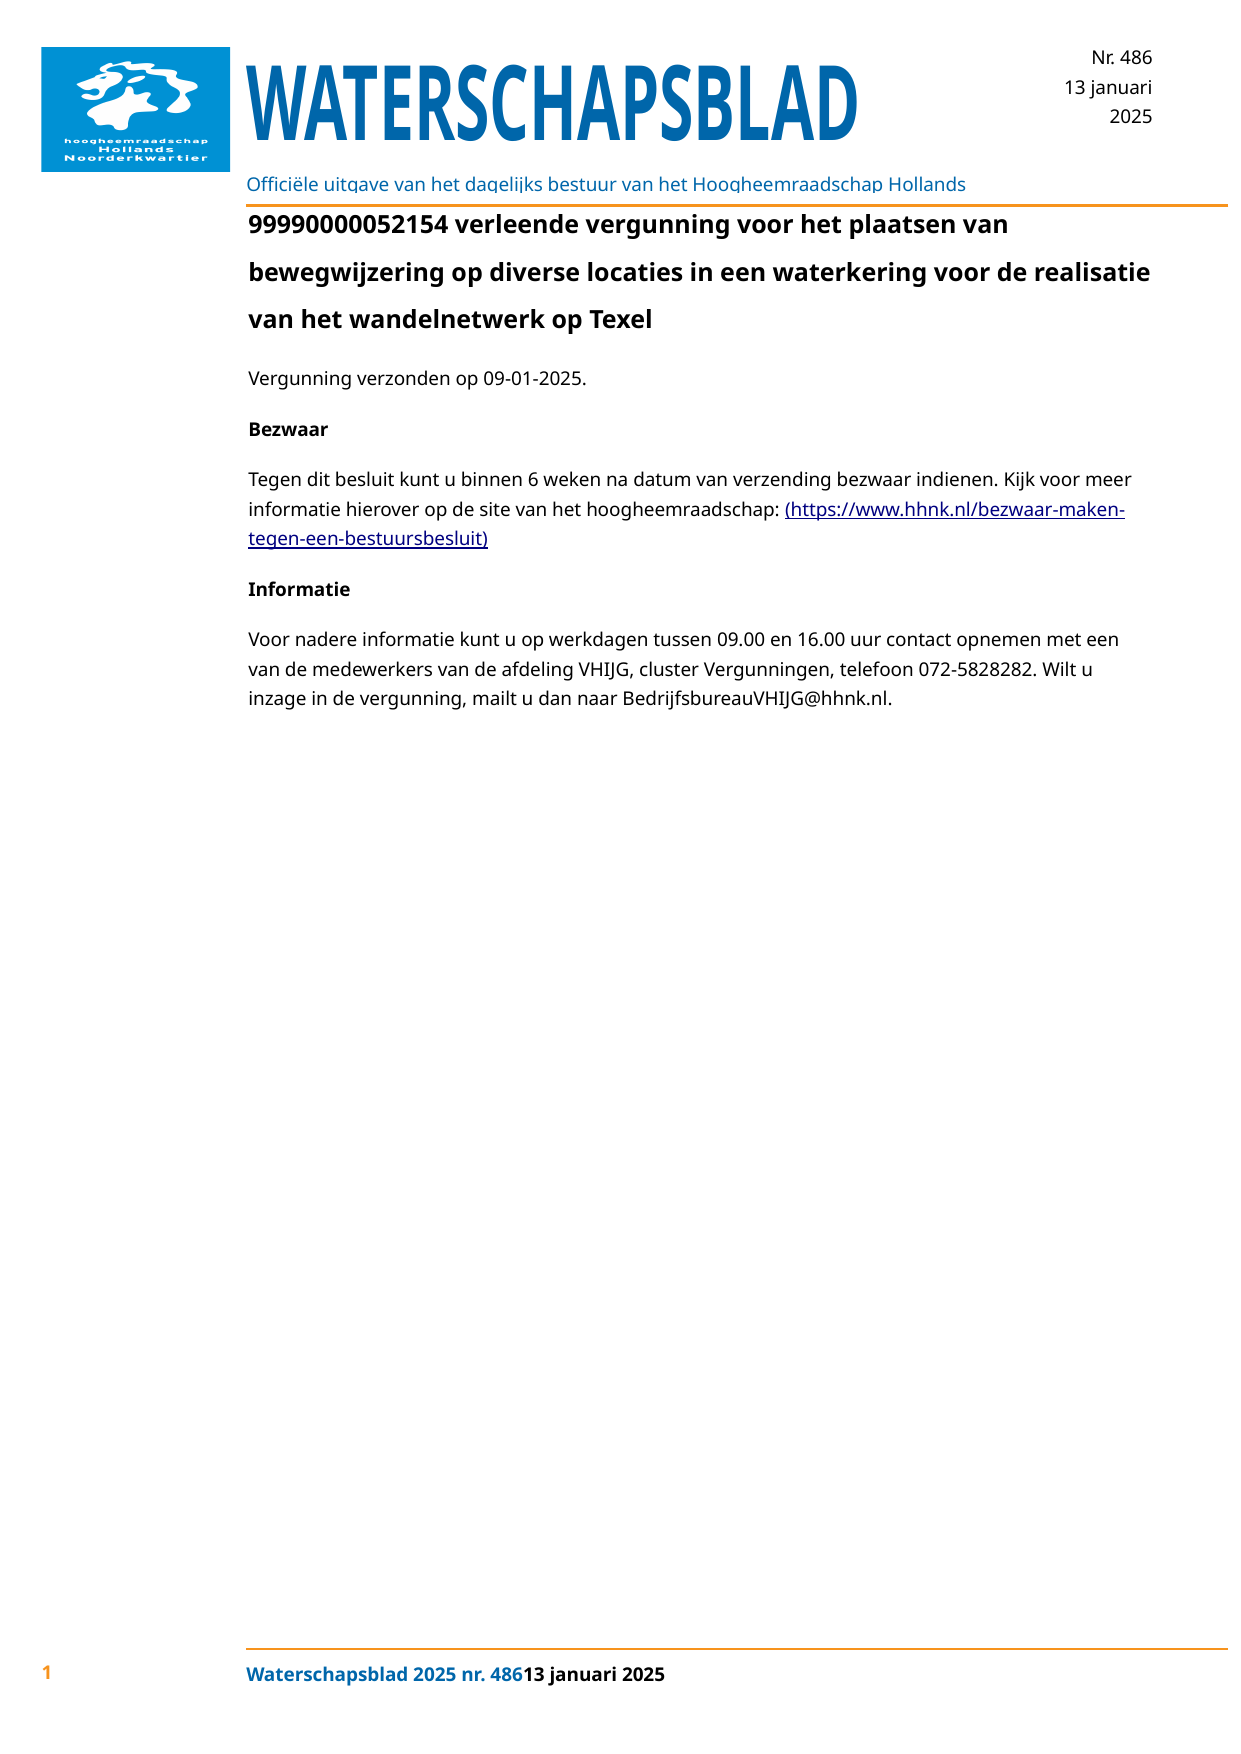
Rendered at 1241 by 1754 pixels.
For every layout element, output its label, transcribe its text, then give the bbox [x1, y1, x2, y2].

picture [129, 76, 144, 82]
text Tegen dit besluit kunt u binnen 6 weken na datum van verzending bezwaar indienen. Kijk voor meer informatie hierover op de site van het hoogheemraadschap: (https://www.hhnk.nl/bezwaar-maken-tegen-een-bestuursbesluit) [248, 466, 1152, 551]
text Informatie [248, 576, 1152, 602]
picture [78, 64, 122, 99]
text Vergunning verzonden op 09-01-2025. [248, 366, 1152, 391]
picture [88, 87, 157, 130]
text 99990000052154 verleende vergunning voor het plaatsen van bewegwijzering op diverse locaties in een waterkering voor de realisatie van het wandelnetwerk op Texel [248, 207, 1152, 336]
text Bezwaar [248, 416, 1152, 442]
picture [118, 62, 197, 112]
text Voor nadere informatie kunt u op werkdagen tussen 09.00 en 16.00 uur contact opnemen met een van de medewerkers van de afdeling VHIJG, cluster Vergunningen, telefoon 072-5828282. Wilt u inzage in de vergunning, mailt u dan naar BedrijfsbureauVHIJG@hhnk.nl. [248, 626, 1152, 711]
